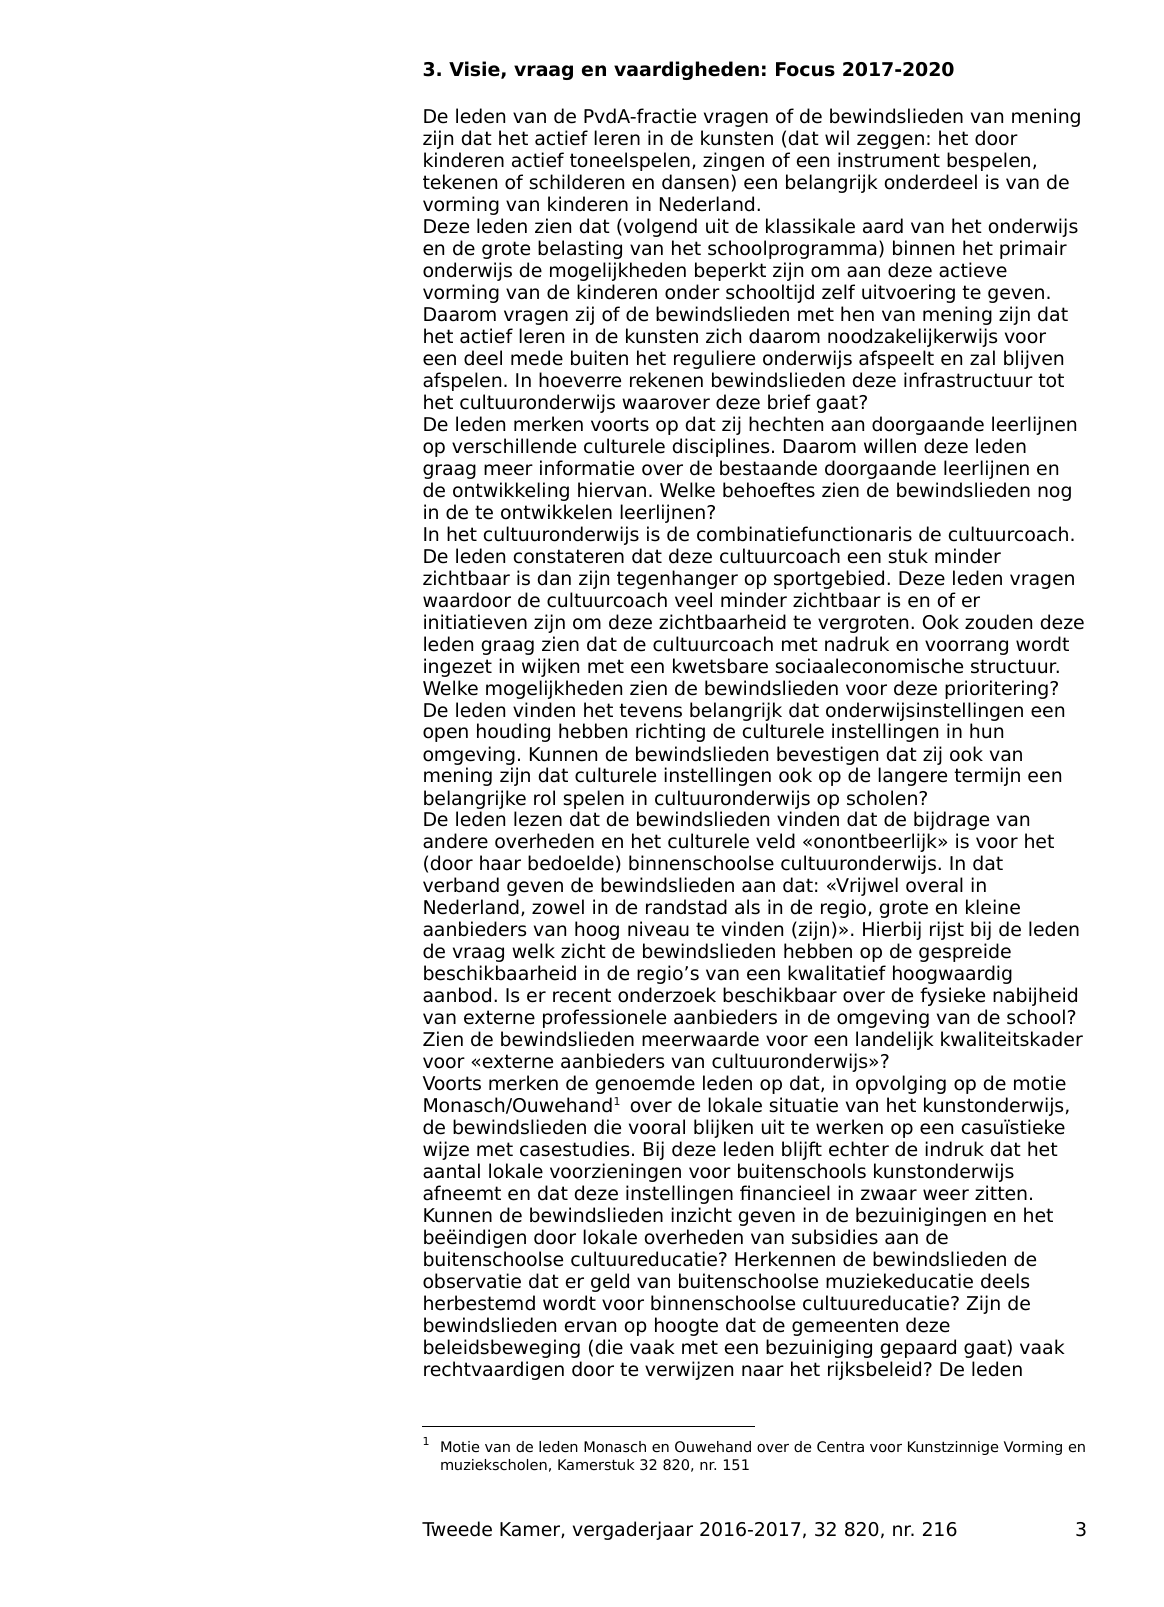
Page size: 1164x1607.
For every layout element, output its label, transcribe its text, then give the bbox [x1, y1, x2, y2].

text Voorts merken de genoemde leden op dat, in opvolging op de motie Monasch/Ouwehand over de lokale situatie van het kunstonderwijs, de bewindslieden die vooral blijken uit te werken op een casuïstieke wijze met casestudies. Bij deze leden blijft echter de indruk dat het aantal lokale voorzieningen voor buitenschools kunstonderwijs afneemt en dat deze instellingen financieel in zwaar weer zitten. Kunnen de bewindslieden inzicht geven in de bezuinigingen en het beëindigen door lokale overheden van subsidies aan de buitenschoolse cultuureducatie? Herkennen de bewindslieden de observatie dat er geld van buitenschoolse muziekeducatie deels herbestemd wordt voor binnenschoolse cultuureducatie? Zijn de bewindslieden ervan op hoogte dat de gemeenten deze beleidsbeweging (die vaak met een bezuiniging gepaard gaat) vaak rechtvaardigen door te verwijzen naar het rijksbeleid? De leden [422, 1073, 1087, 1381]
text De leden van de PvdA-fractie vragen of de bewindslieden van mening zijn dat het actief leren in de kunsten (dat wil zeggen: het door kinderen actief toneelspelen, zingen of een instrument bespelen, tekenen of schilderen en dansen) een belangrijk onderdeel is van de vorming van kinderen in Nederland. [422, 106, 1087, 216]
text In het cultuuronderwijs is de combinatiefunctionaris de cultuurcoach. De leden constateren dat deze cultuurcoach een stuk minder zichtbaar is dan zijn tegenhanger op sportgebied. Deze leden vragen waardoor de cultuurcoach veel minder zichtbaar is en of er initiatieven zijn om deze zichtbaarheid te vergroten. Ook zouden deze leden graag zien dat de cultuurcoach met nadruk en voorrang wordt ingezet in wijken met een kwetsbare sociaaleconomische structuur. Welke mogelijkheden zien de bewindslieden voor deze prioritering? [422, 524, 1087, 699]
text Motie van de leden Monasch en Ouwehand over de Centra voor Kunstzinnige Vorming en muziekscholen, Kamerstuk 32 820, nr. 151 [422, 1435, 1087, 1474]
subtitle 3. Visie, vraag en vaardigheden: Focus 2017-2020 [422, 59, 1087, 81]
text De leden vinden het tevens belangrijk dat onderwijsinstellingen een open houding hebben richting de culturele instellingen in hun omgeving. Kunnen de bewindslieden bevestigen dat zij ook van mening zijn dat culturele instellingen ook op de langere termijn een belangrijke rol spelen in cultuuronderwijs op scholen? [422, 699, 1087, 809]
text Deze leden zien dat (volgend uit de klassikale aard van het onderwijs en de grote belasting van het schoolprogramma) binnen het primair onderwijs de mogelijkheden beperkt zijn om aan deze actieve vorming van de kinderen onder schooltijd zelf uitvoering te geven. Daarom vragen zij of de bewindslieden met hen van mening zijn dat het actief leren in de kunsten zich daarom noodzakelijkerwijs voor een deel mede buiten het reguliere onderwijs afspeelt en zal blijven afspelen. In hoeverre rekenen bewindslieden deze infrastructuur tot het cultuuronderwijs waarover deze brief gaat? [422, 216, 1087, 414]
text De leden merken voorts op dat zij hechten aan doorgaande leerlijnen op verschillende culturele disciplines. Daarom willen deze leden graag meer informatie over de bestaande doorgaande leerlijnen en de ontwikkeling hiervan. Welke behoeftes zien de bewindslieden nog in de te ontwikkelen leerlijnen? [422, 414, 1087, 524]
text De leden lezen dat de bewindslieden vinden dat de bijdrage van andere overheden en het culturele veld «onontbeerlijk» is voor het (door haar bedoelde) binnenschoolse cultuuronderwijs. In dat verband geven de bewindslieden aan dat: «Vrijwel overal in Nederland, zowel in de randstad als in de regio, grote en kleine aanbieders van hoog niveau te vinden (zijn)». Hierbij rijst bij de leden de vraag welk zicht de bewindslieden hebben op de gespreide beschikbaarheid in de regio’s van een kwalitatief hoogwaardig aanbod. Is er recent onderzoek beschikbaar over de fysieke nabijheid van externe professionele aanbieders in de omgeving van de school? Zien de bewindslieden meerwaarde voor een landelijk kwaliteitskader voor «externe aanbieders van cultuuronderwijs»? [422, 809, 1087, 1073]
